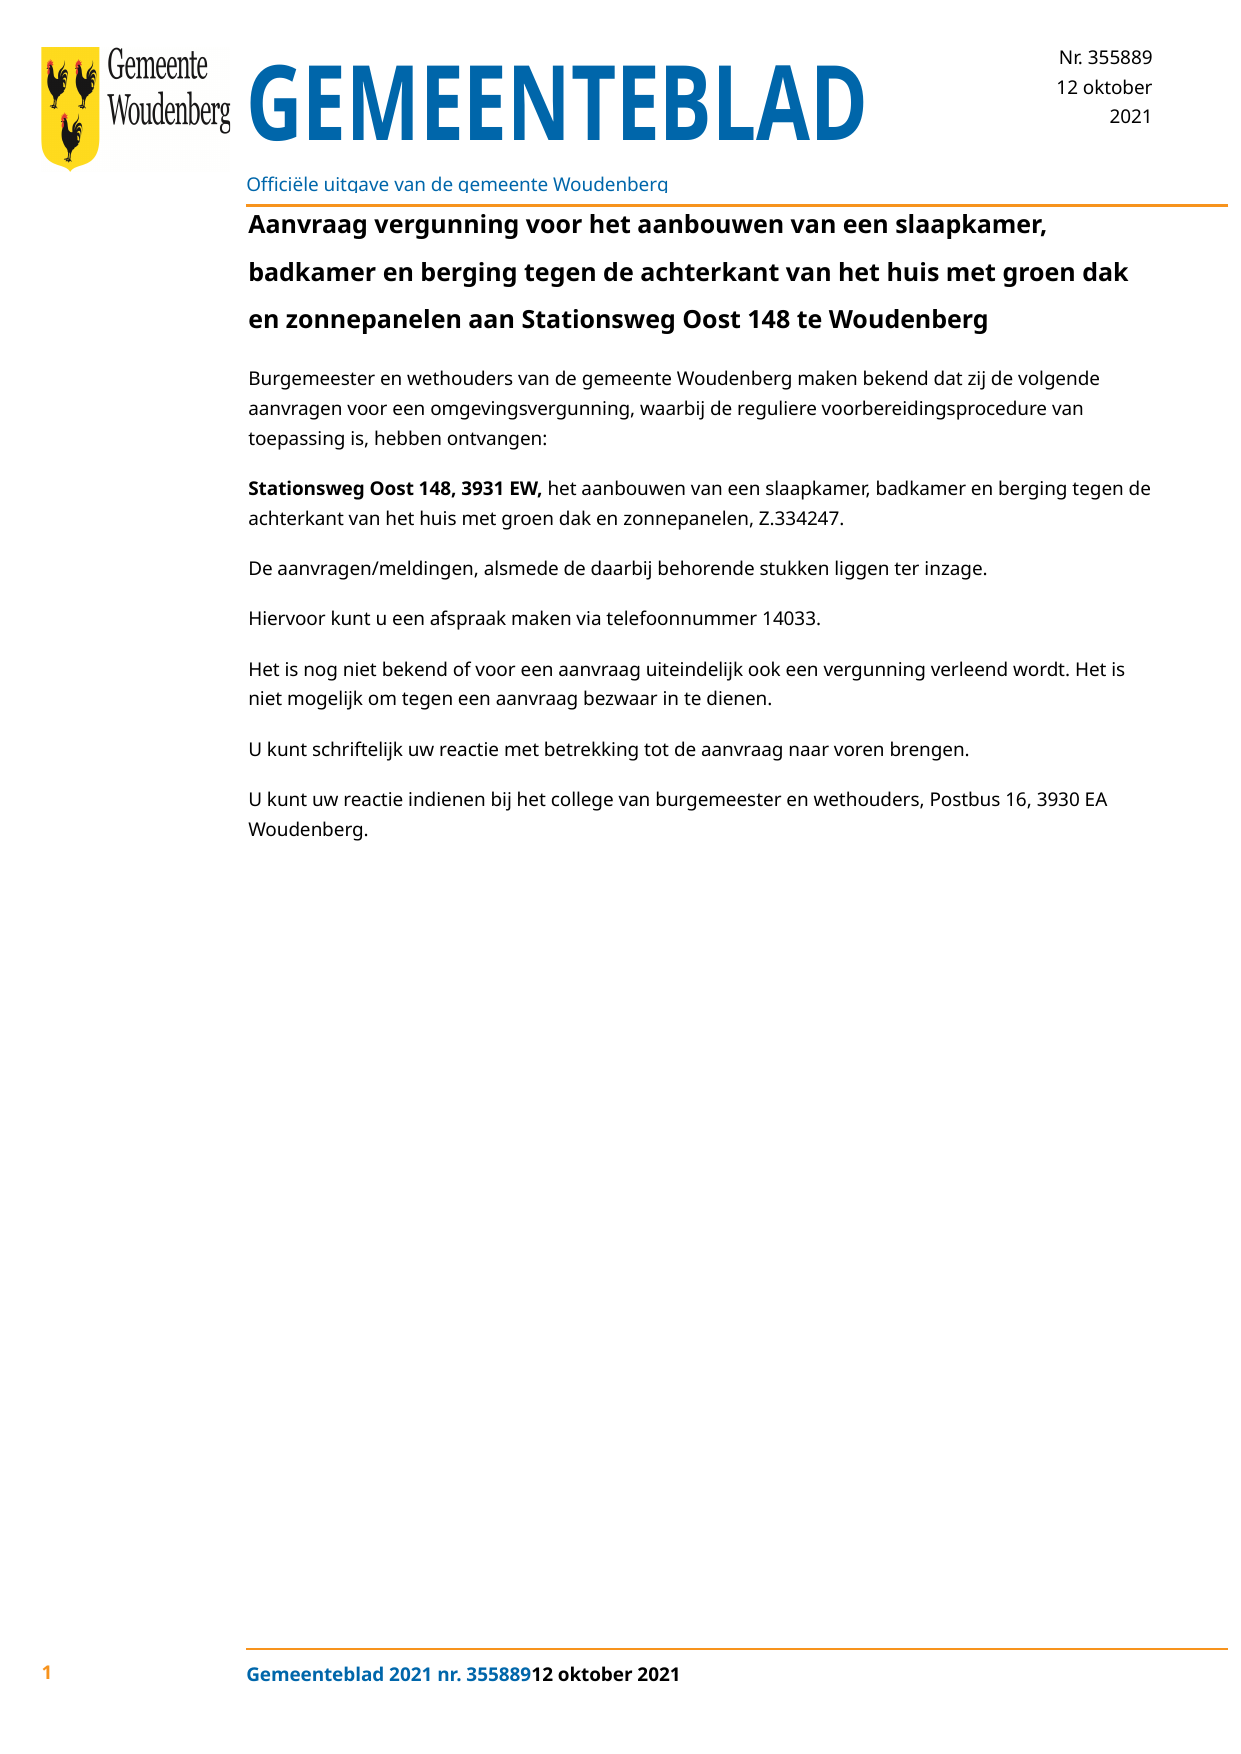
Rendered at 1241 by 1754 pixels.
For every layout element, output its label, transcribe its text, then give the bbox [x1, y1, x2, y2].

text De aanvragen/meldingen, alsmede de daarbij behorende stukken liggen ter inzage. [248, 555, 1152, 581]
text Stationsweg Oost 148, 3931 EW, het aanbouwen van een slaapkamer, badkamer en berging tegen de achterkant van het huis met groen dak en zonnepanelen, Z.334247. [248, 475, 1152, 530]
text U kunt schriftelijk uw reactie met betrekking tot de aanvraag naar voren brengen. [248, 736, 1152, 762]
text U kunt uw reactie indienen bij het college van burgemeester en wethouders, Postbus 16, 3930 EA Woudenberg. [248, 786, 1152, 842]
picture [41, 47, 231, 172]
text Het is nog niet bekend of voor een aanvraag uiteindelijk ook een vergunning verleend wordt. Het is niet mogelijk om tegen een aanvraag bezwaar in te dienen. [248, 656, 1152, 711]
text Burgemeester en wethouders van de gemeente Woudenberg maken bekend dat zij de volgende aanvragen voor een omgevingsvergunning, waarbij de reguliere voorbereidingsprocedure van toepassing is, hebben ontvangen: [248, 366, 1152, 450]
text Aanvraag vergunning voor het aanbouwen van een slaapkamer, badkamer en berging tegen de achterkant van het huis met groen dak en zonnepanelen aan Stationsweg Oost 148 te Woudenberg [248, 207, 1152, 336]
text Hiervoor kunt u een afspraak maken via telefoonnummer 14033. [248, 606, 1152, 631]
